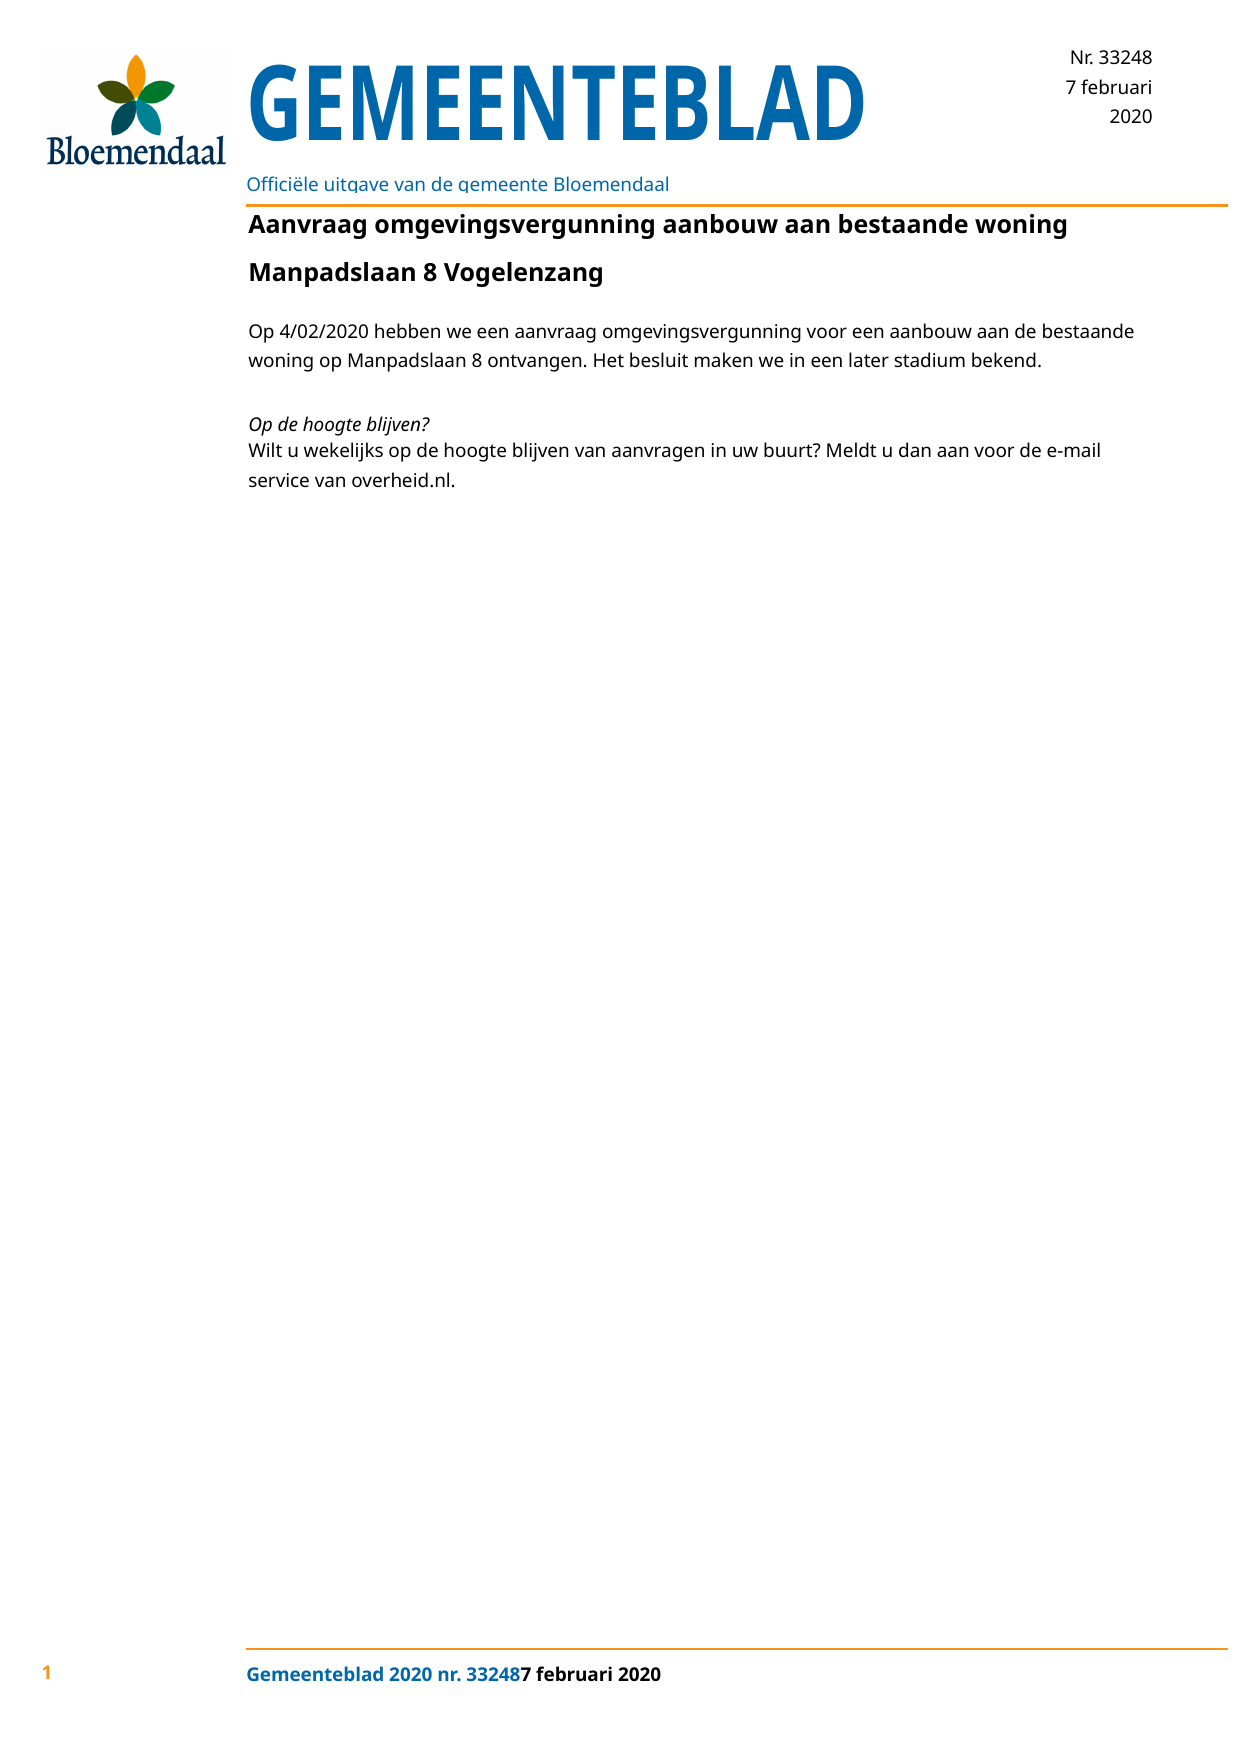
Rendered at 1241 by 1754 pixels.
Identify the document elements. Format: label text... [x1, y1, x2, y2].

text Op 4/02/2020 hebben we een aanvraag omgevingsvergunning voor een aanbouw aan de bestaande woning op Manpadslaan 8 ontvangen. Het besluit maken we in een later stadium bekend. [248, 318, 1152, 373]
picture [41, 47, 231, 172]
text Aanvraag omgevingsvergunning aanbouw aan bestaande woning Manpadslaan 8 Vogelenzang [248, 207, 1152, 288]
text Wilt u wekelijks op de hoogte blijven van aanvragen in uw buurt? Meldt u dan aan voor de e-mail service van overheid.nl. [248, 437, 1152, 492]
text Op de hoogte blijven? [248, 411, 1152, 437]
